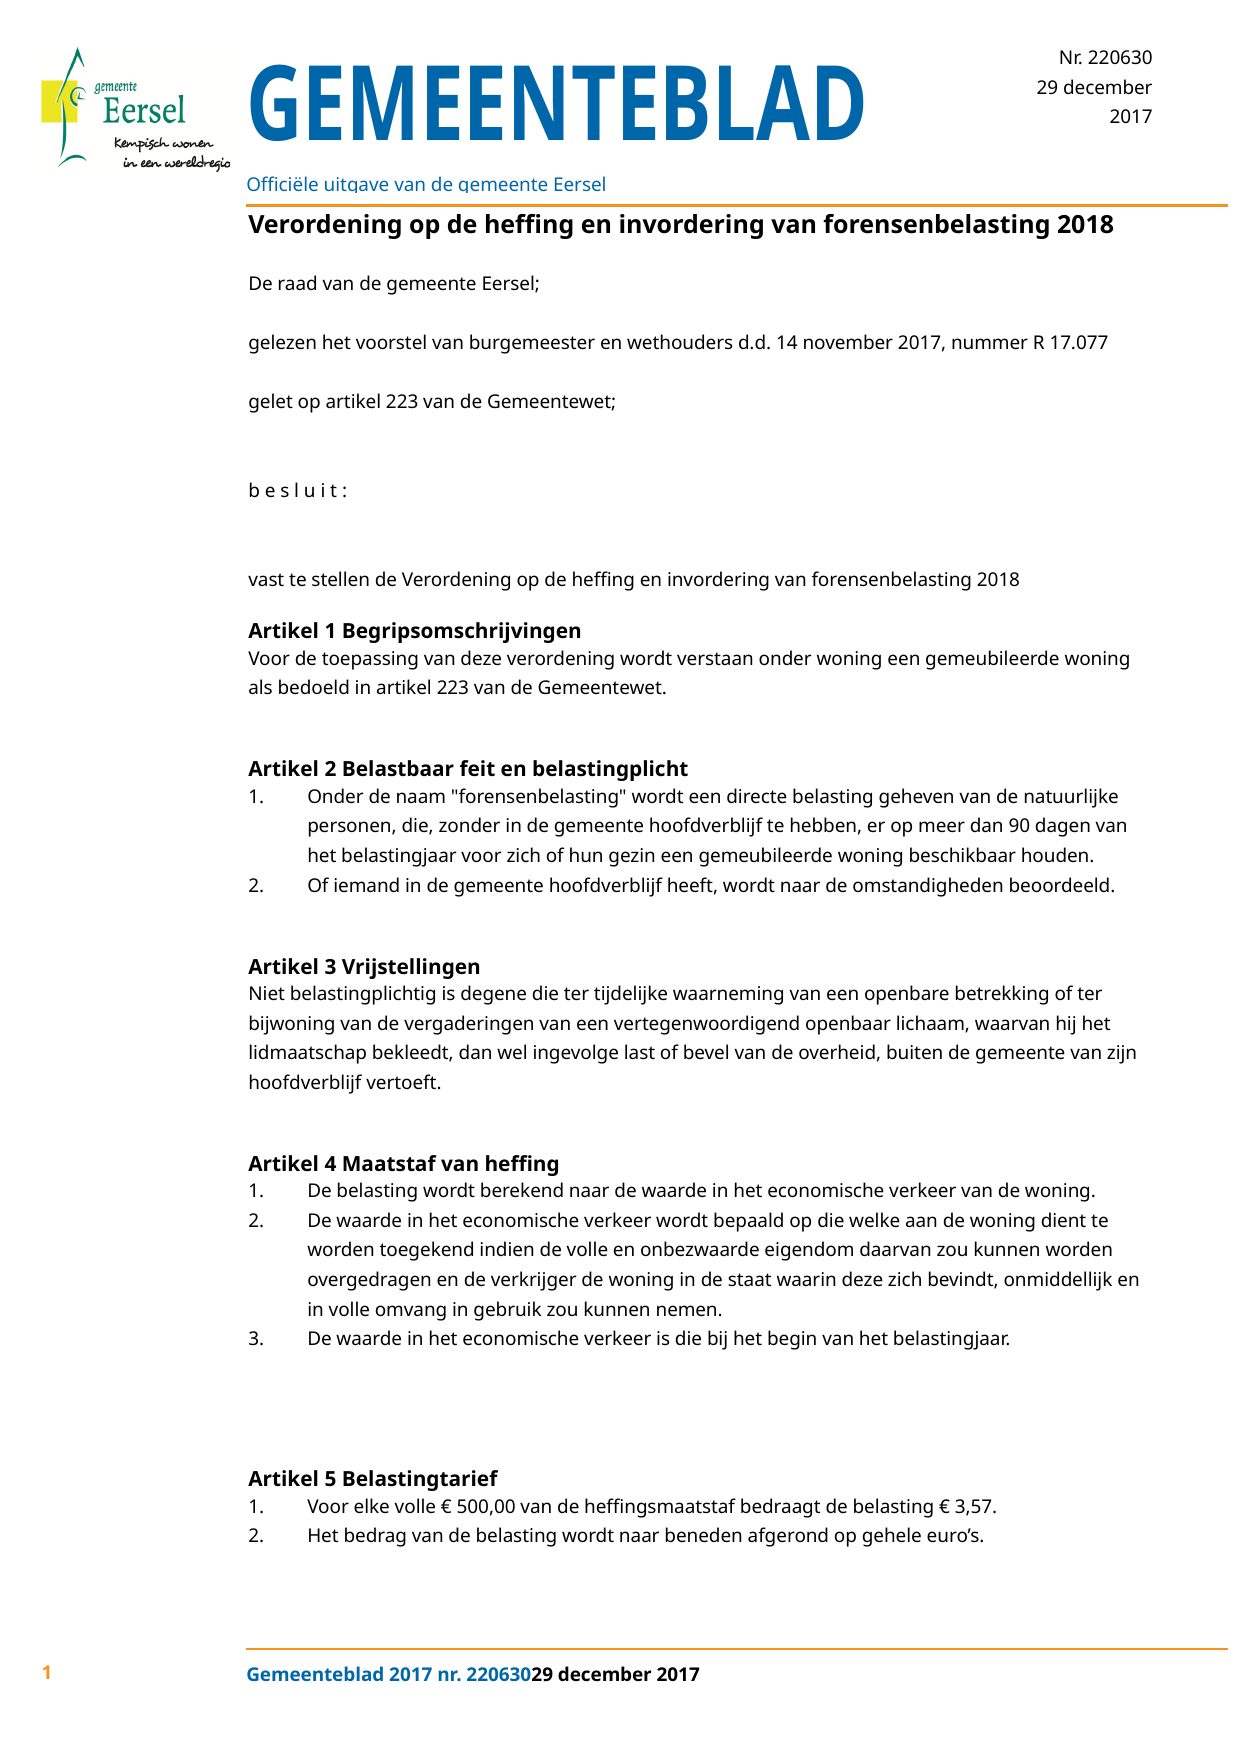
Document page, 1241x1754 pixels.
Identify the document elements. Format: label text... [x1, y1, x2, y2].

list De waarde in het economische verkeer wordt bepaald op die welke aan de woning dient te worden toegekend indien de volle en onbezwaarde eigendom daarvan zou kunnen worden overgedragen en de verkrijger de woning in de staat waarin deze zich bevindt, onmiddellijk en in volle omvang in gebruik zou kunnen nemen. [248, 1207, 1152, 1321]
text Verordening op de heffing en invordering van forensenbelasting 2018 [248, 207, 1152, 241]
text Artikel 3 Vrijstellingen [248, 952, 1152, 980]
text Artikel 4 Maatstaf van heffing [248, 1149, 1152, 1177]
text Niet belastingplichtig is degene die ter tijdelijke waarneming van een openbare betrekking of ter bijwoning van de vergaderingen van een vertegenwoordigend openbaar lichaam, waarvan hij het lidmaatschap bekleedt, dan wel ingevolge last of bevel van de overheid, buiten de gemeente van zijn hoofdverblijf vertoeft. [248, 980, 1152, 1095]
list De belasting wordt berekend naar de waarde in het economische verkeer van de woning. [248, 1177, 1152, 1203]
text Voor de toepassing van deze verordening wordt verstaan onder woning een gemeubileerde woning als bedoeld in artikel 223 van de Gemeentewet. [248, 645, 1152, 700]
text vast te stellen de Verordening op de heffing en invordering van forensenbelasting 2018 [248, 566, 1152, 592]
text Artikel 5 Belastingtarief [248, 1464, 1152, 1493]
text b e s l u i t : [248, 477, 1152, 503]
list Onder de naam "forensenbelasting" wordt een directe belasting geheven van de natuurlijke personen, die, zonder in de gemeente hoofdverblijf te hebben, er op meer dan 90 dagen van het belastingjaar voor zich of hun gezin een gemeubileerde woning beschikbaar houden. [248, 783, 1152, 868]
picture [41, 47, 231, 172]
text De raad van de gemeente Eersel; [248, 270, 1152, 296]
text gelezen het voorstel van burgemeester en wethouders d.d. 14 november 2017, nummer R 17.077 [248, 329, 1152, 355]
list Het bedrag van de belasting wordt naar beneden afgerond op gehele euro’s. [248, 1522, 1152, 1548]
text Artikel 1 Begripsomschrijvingen [248, 617, 1152, 645]
list De waarde in het economische verkeer is die bij het begin van het belastingjaar. [248, 1325, 1152, 1351]
list Voor elke volle € 500,00 van de heffingsmaatstaf bedraagt de belasting € 3,57. [248, 1493, 1152, 1519]
list Of iemand in de gemeente hoofdverblijf heeft, wordt naar de omstandigheden beoordeeld. [248, 872, 1152, 897]
text gelet op artikel 223 van de Gemeentewet; [248, 389, 1152, 414]
text Artikel 2 Belastbaar feit en belastingplicht [248, 754, 1152, 783]
